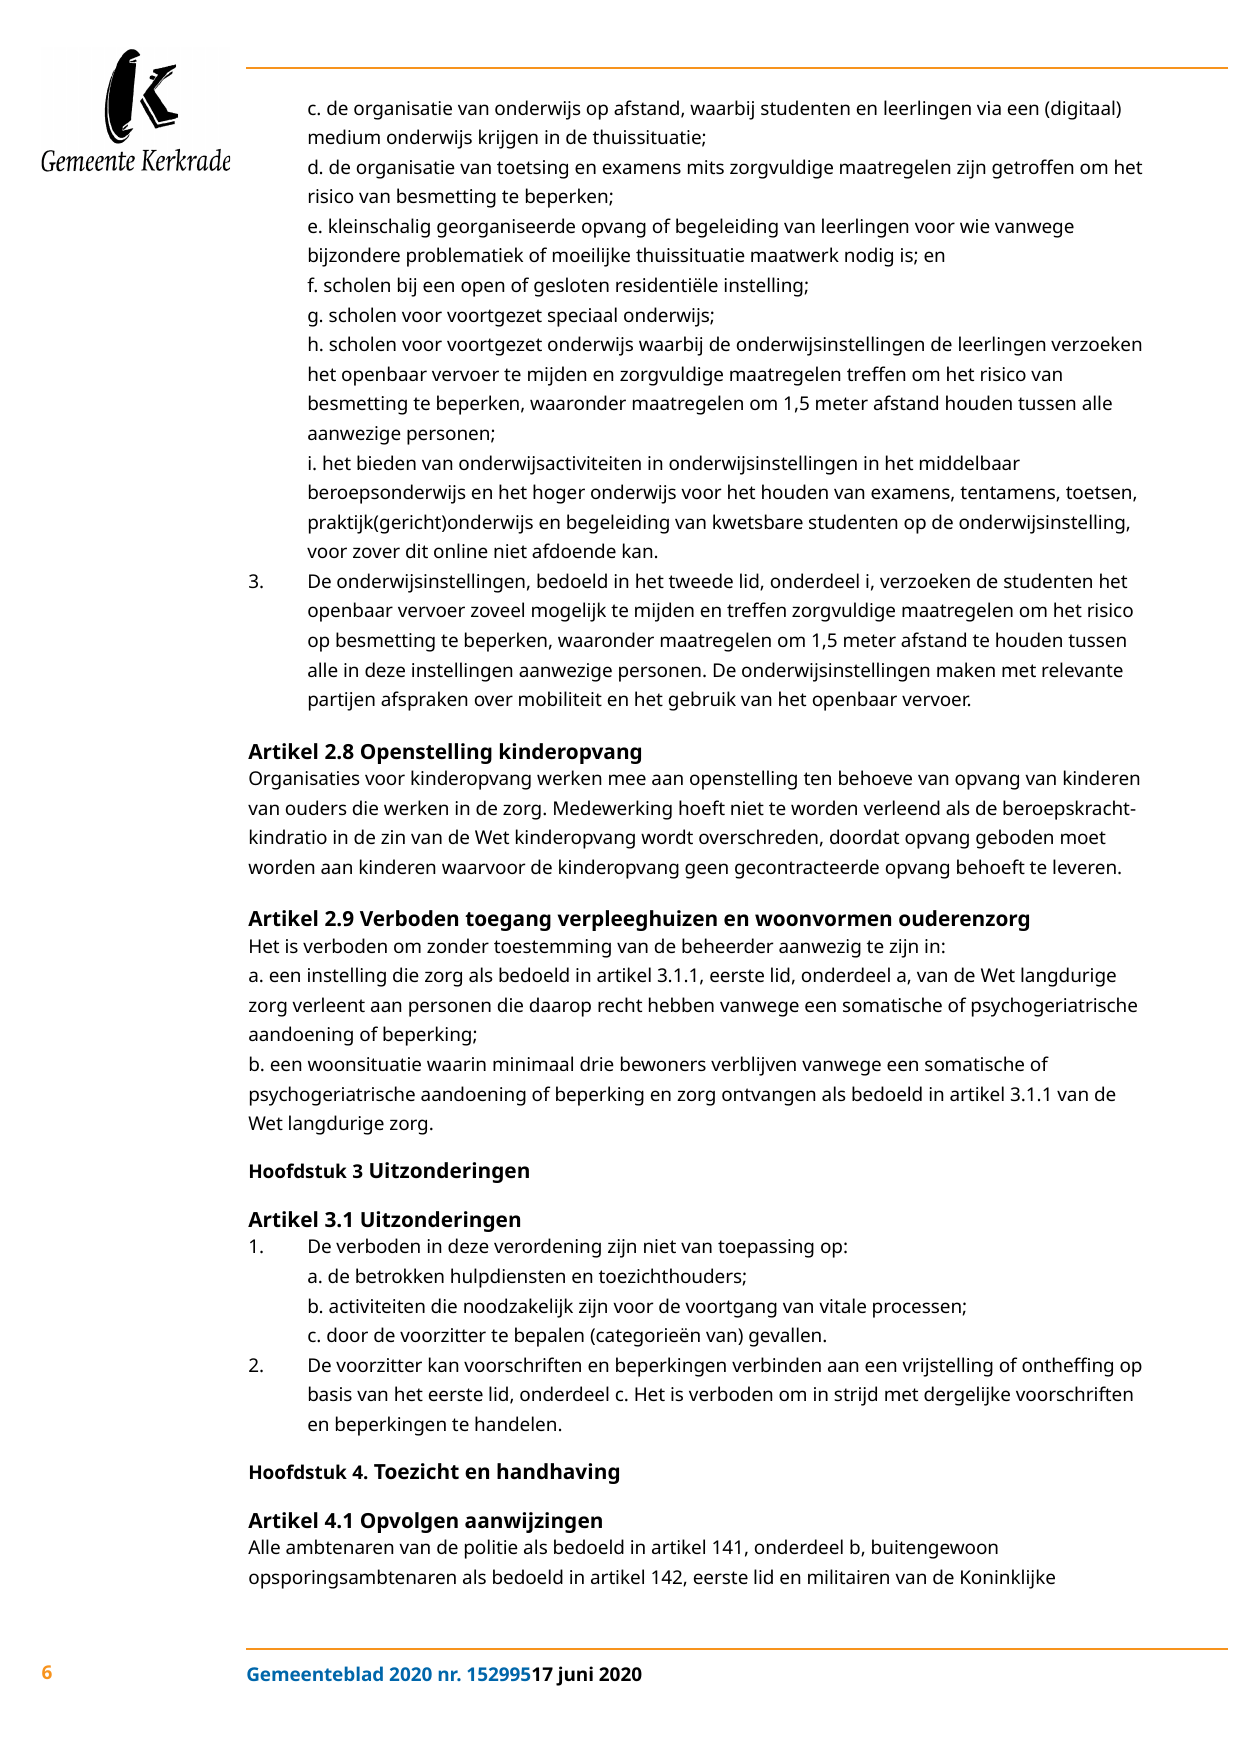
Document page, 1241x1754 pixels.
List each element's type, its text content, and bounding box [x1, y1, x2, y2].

list b. activiteiten die noodzakelijk zijn voor de voortgang van vitale processen; [248, 1293, 1152, 1319]
list De voorzitter kan voorschriften en beperkingen verbinden aan een vrijstelling of ontheffing op basis van het eerste lid, onderdeel c. Het is verboden om in strijd met dergelijke voorschriften en beperkingen te handelen. [248, 1352, 1152, 1437]
list f. scholen bij een open of gesloten residentiële instelling; [248, 272, 1152, 298]
text a. een instelling die zorg als bedoeld in artikel 3.1.1, eerste lid, onderdeel a, van de Wet langdurige zorg verleent aan personen die daarop recht hebben vanwege een somatische of psychogeriatrische aandoening of beperking; [248, 962, 1152, 1047]
list d. de organisatie van toetsing en examens mits zorgvuldige maatregelen zijn getroffen om het risico van besmetting te beperken; [248, 154, 1152, 209]
text Hoofdstuk 3 Uitzonderingen [248, 1156, 1152, 1184]
text Artikel 2.9 Verboden toegang verpleeghuizen en woonvormen ouderenzorg [248, 904, 1152, 933]
list h. scholen voor voortgezet onderwijs waarbij de onderwijsinstellingen de leerlingen verzoeken het openbaar vervoer te mijden en zorgvuldige maatregelen treffen om het risico van besmetting te beperken, waaronder maatregelen om 1,5 meter afstand houden tussen alle aanwezige personen; [248, 331, 1152, 446]
text Alle ambtenaren van de politie als bedoeld in artikel 141, onderdeel b, buitengewoon opsporingsambtenaren als bedoeld in artikel 142, eerste lid en militairen van de Koninklijke [248, 1534, 1152, 1590]
list c. de organisatie van onderwijs op afstand, waarbij studenten en leerlingen via een (digitaal) medium onderwijs krijgen in de thuissituatie; [248, 95, 1152, 150]
list De onderwijsinstellingen, bedoeld in het tweede lid, onderdeel i, verzoeken de studenten het openbaar vervoer zoveel mogelijk te mijden en treffen zorgvuldige maatregelen om het risico op besmetting te beperken, waaronder maatregelen om 1,5 meter afstand te houden tussen alle in deze instellingen aanwezige personen. De onderwijsinstellingen maken met relevante partijen afspraken over mobiliteit en het gebruik van het openbaar vervoer. [248, 568, 1152, 712]
text Organisaties voor kinderopvang werken mee aan openstelling ten behoeve van opvang van kinderen van ouders die werken in de zorg. Medewerking hoeft niet te worden verleend als de beroepskracht-kindratio in de zin van de Wet kinderopvang wordt overschreden, doordat opvang geboden moet worden aan kinderen waarvoor de kinderopvang geen gecontracteerde opvang behoeft te leveren. [248, 765, 1152, 880]
list g. scholen voor voortgezet speciaal onderwijs; [248, 302, 1152, 328]
text Artikel 3.1 Uitzonderingen [248, 1205, 1152, 1234]
text Artikel 4.1 Opvolgen aanwijzingen [248, 1506, 1152, 1534]
text Artikel 2.8 Openstelling kinderopvang [248, 737, 1152, 765]
text Hoofdstuk 4. Toezicht en handhaving [248, 1457, 1152, 1485]
text Het is verboden om zonder toestemming van de beheerder aanwezig te zijn in: [248, 933, 1152, 959]
list De verboden in deze verordening zijn niet van toepassing op: [248, 1234, 1152, 1259]
list c. door de voorzitter te bepalen (categorieën van) gevallen. [248, 1322, 1152, 1348]
list a. de betrokken hulpdiensten en toezichthouders; [248, 1263, 1152, 1289]
text b. een woonsituatie waarin minimaal drie bewoners verblijven vanwege een somatische of psychogeriatrische aandoening of beperking en zorg ontvangen als bedoeld in artikel 3.1.1 van de Wet langdurige zorg. [248, 1051, 1152, 1136]
list i. het bieden van onderwijsactiviteiten in onderwijsinstellingen in het middelbaar beroepsonderwijs en het hoger onderwijs voor het houden van examens, tentamens, toetsen, praktijk(gericht)onderwijs en begeleiding van kwetsbare studenten op de onderwijsinstelling, voor zover dit online niet afdoende kan. [248, 450, 1152, 564]
list e. kleinschalig georganiseerde opvang of begeleiding van leerlingen voor wie vanwege bijzondere problematiek of moeilijke thuissituatie maatwerk nodig is; en [248, 213, 1152, 268]
picture [41, 47, 231, 172]
